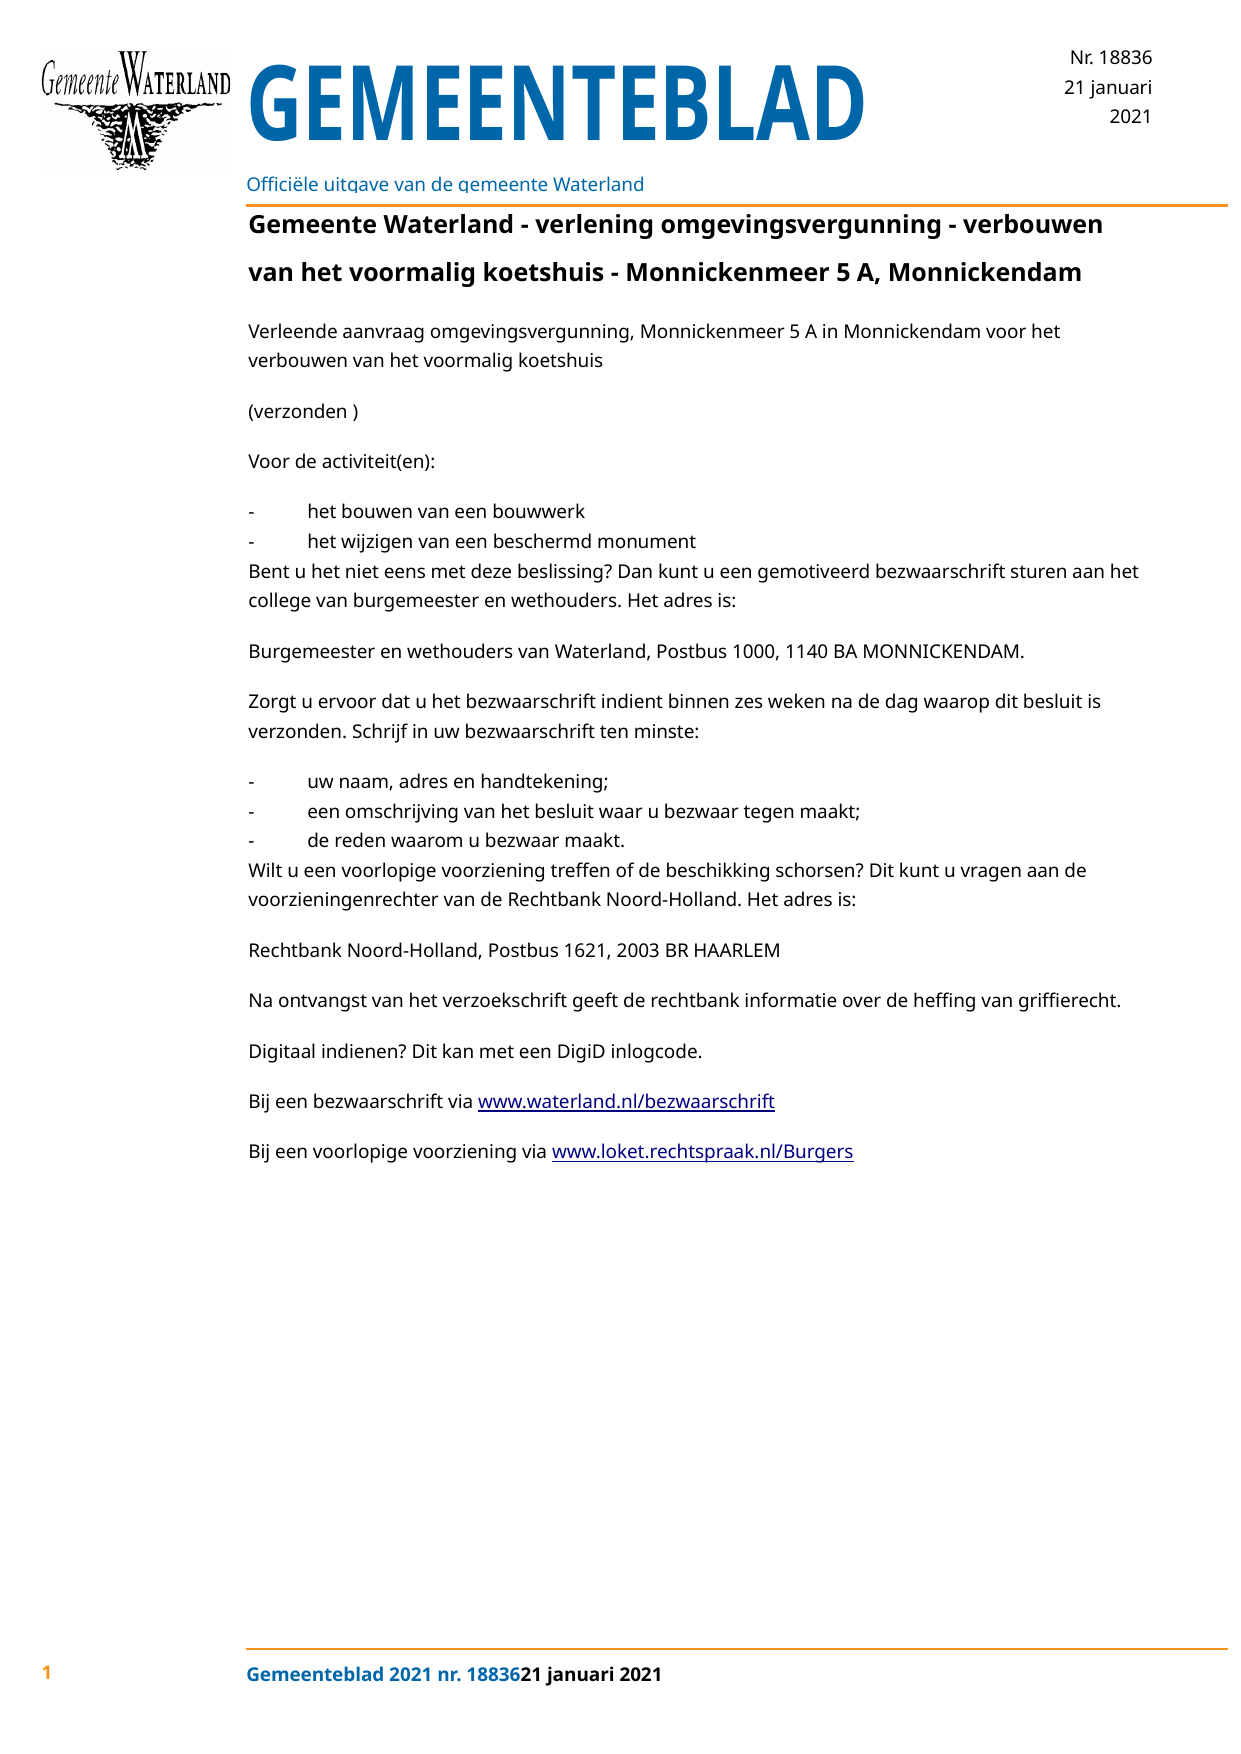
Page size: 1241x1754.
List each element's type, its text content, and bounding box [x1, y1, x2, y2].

picture [41, 47, 231, 172]
text Gemeente Waterland - verlening omgevingsvergunning - verbouwen van het voormalig koetshuis - Monnickenmeer 5 A, Monnickendam [248, 207, 1152, 288]
text Digitaal indienen? Dit kan met een DigiD inlogcode. [248, 1038, 1152, 1064]
text Bij een voorlopige voorziening via www.loket.rechtspraak.nl/Burgers [248, 1139, 1152, 1164]
text Rechtbank Noord-Holland, Postbus 1621, 2003 BR HAARLEM [248, 937, 1152, 963]
list het wijzigen van een beschermd monument [248, 528, 1152, 554]
list uw naam, adres en handtekening; [248, 768, 1152, 794]
text Zorgt u ervoor dat u het bezwaarschrift indient binnen zes weken na de dag waarop dit besluit is verzonden. Schrijf in uw bezwaarschrift ten minste: [248, 688, 1152, 744]
text Bij een bezwaarschrift via www.waterland.nl/bezwaarschrift [248, 1088, 1152, 1114]
list het bouwen van een bouwwerk [248, 499, 1152, 524]
text Bent u het niet eens met deze beslissing? Dan kunt u een gemotiveerd bezwaarschrift sturen aan het college van burgemeester en wethouders. Het adres is: [248, 558, 1152, 613]
text Verleende aanvraag omgevingsvergunning, Monnickenmeer 5 A in Monnickendam voor het verbouwen van het voormalig koetshuis [248, 318, 1152, 373]
text (verzonden ) [248, 398, 1152, 424]
text Voor de activiteit(en): [248, 448, 1152, 474]
text Na ontvangst van het verzoekschrift geeft de rechtbank informatie over de heffing van griffierecht. [248, 987, 1152, 1013]
list de reden waarom u bezwaar maakt. [248, 827, 1152, 853]
text Wilt u een voorlopige voorziening treffen of de beschikking schorsen? Dit kunt u vragen aan de voorzieningenrechter van de Rechtbank Noord-Holland. Het adres is: [248, 857, 1152, 912]
list een omschrijving van het besluit waar u bezwaar tegen maakt; [248, 798, 1152, 824]
text Burgemeester en wethouders van Waterland, Postbus 1000, 1140 BA MONNICKENDAM. [248, 638, 1152, 664]
